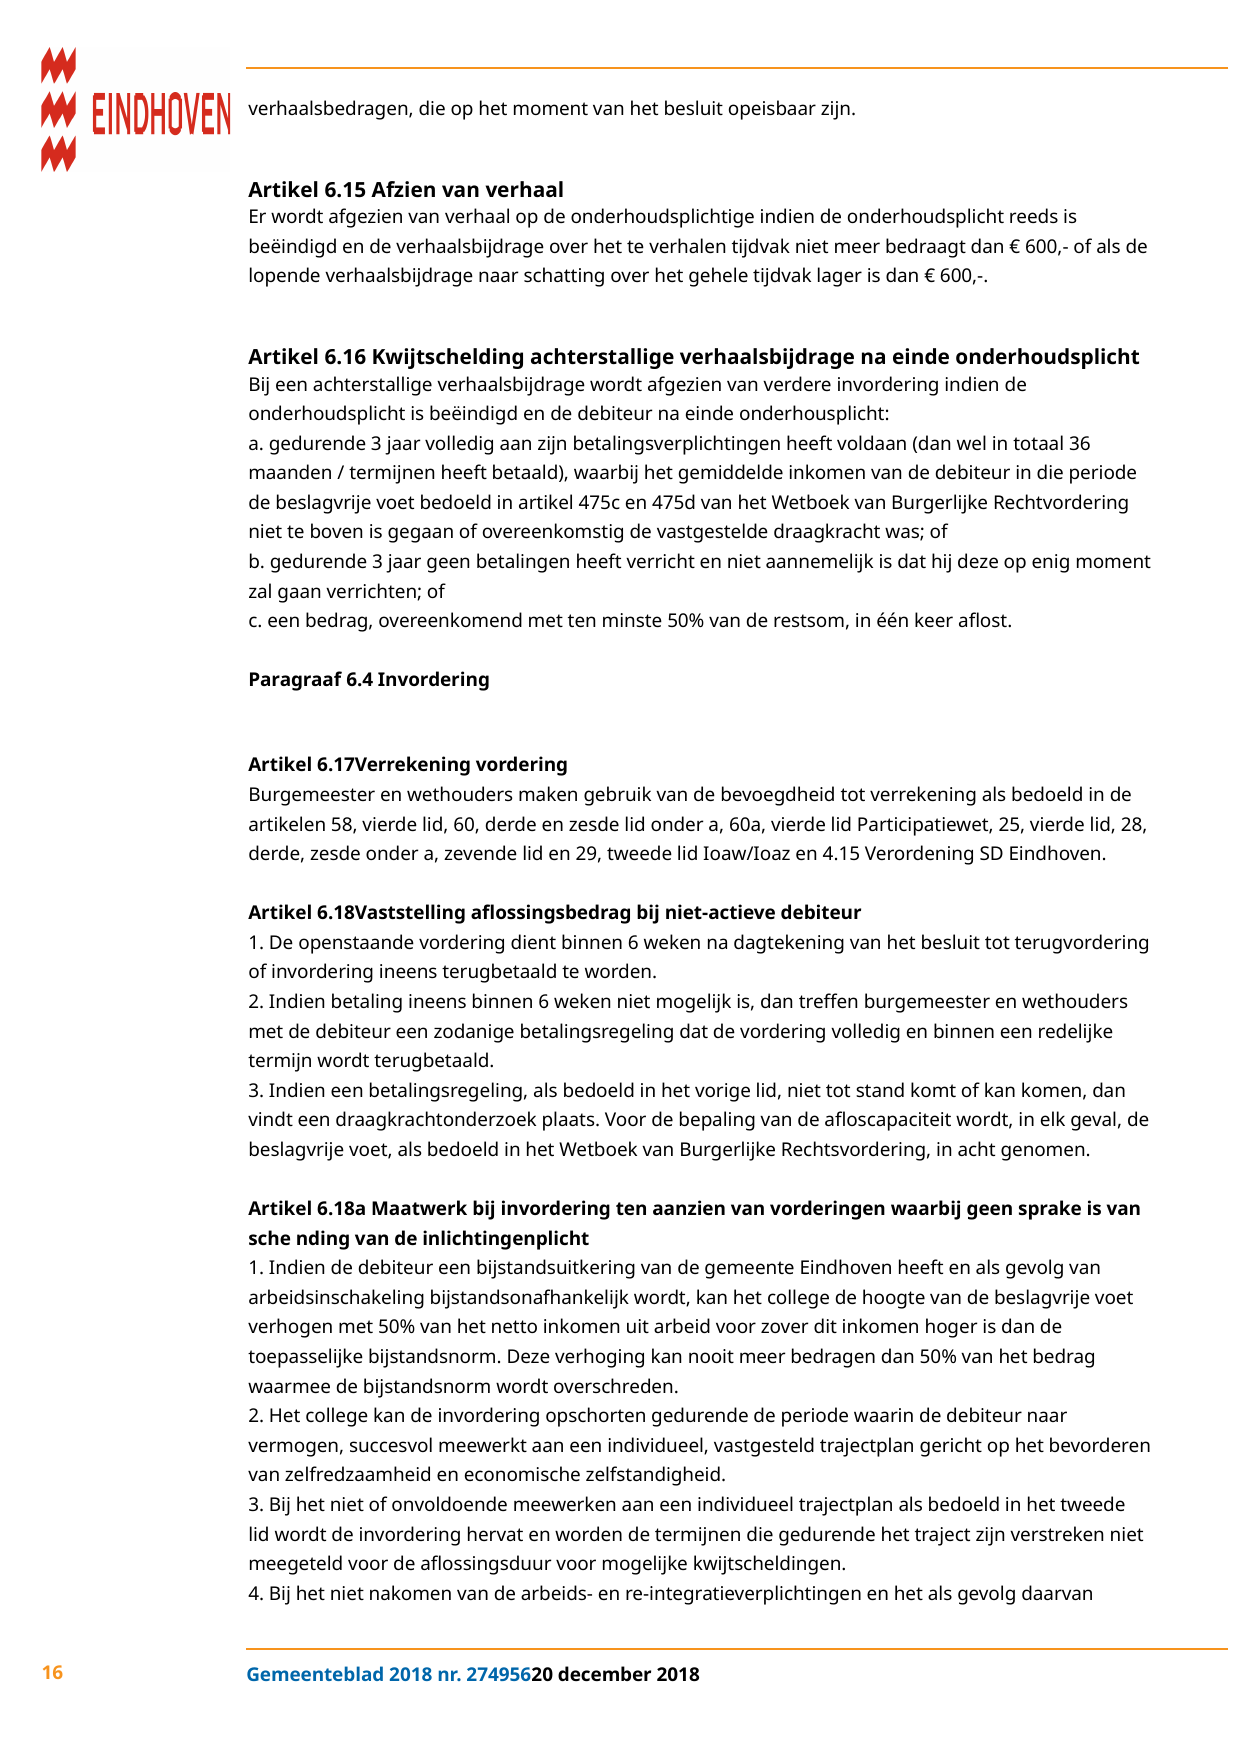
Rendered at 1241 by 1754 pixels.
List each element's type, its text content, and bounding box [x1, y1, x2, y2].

text Artikel 6.18Vaststelling aflossingsbedrag bij niet-actieve debiteur [248, 899, 1152, 925]
text 4. Bij het niet nakomen van de arbeids- en re-integratieverplichtingen en het als gevolg daarvan [248, 1580, 1152, 1606]
text Artikel 6.16 Kwijtschelding achterstallige verhaalsbijdrage na einde onderhoudsplicht [248, 342, 1152, 371]
text 2. Het college kan de invordering opschorten gedurende de periode waarin de debiteur naar vermogen, succesvol meewerkt aan een individueel, vastgesteld trajectplan gericht op het bevorderen van zelfredzaamheid en economische zelfstandigheid. [248, 1402, 1152, 1487]
text 3. Bij het niet of onvoldoende meewerken aan een individueel trajectplan als bedoeld in het tweede lid wordt de invordering hervat en worden de termijnen die gedurende het traject zijn verstreken niet meegeteld voor de aflossingsduur voor mogelijke kwijtscheldingen. [248, 1491, 1152, 1576]
text a. gedurende 3 jaar volledig aan zijn betalingsverplichtingen heeft voldaan (dan wel in totaal 36 maanden / termijnen heeft betaald), waarbij het gemiddelde inkomen van de debiteur in die periode de beslagvrije voet bedoeld in artikel 475c en 475d van het Wetboek van Burgerlijke Rechtvordering niet te boven is gegaan of overeenkomstig de vastgestelde draagkracht was; of [248, 430, 1152, 544]
text 3. Indien een betalingsregeling, als bedoeld in het vorige lid, niet tot stand komt of kan komen, dan vindt een draagkrachtonderzoek plaats. Voor de bepaling van de afloscapaciteit wordt, in elk geval, de beslagvrije voet, als bedoeld in het Wetboek van Burgerlijke Rechtsvordering, in acht genomen. [248, 1077, 1152, 1162]
picture [41, 47, 231, 172]
text c. een bedrag, overeenkomend met ten minste 50% van de restsom, in één keer aflost. [248, 607, 1152, 633]
text Paragraaf 6.4 Invordering [248, 667, 1152, 692]
text 2. Indien betaling ineens binnen 6 weken niet mogelijk is, dan treffen burgemeester en wethouders met de debiteur een zodanige betalingsregeling dat de vordering volledig en binnen een redelijke termijn wordt terugbetaald. [248, 988, 1152, 1073]
text Er wordt afgezien van verhaal op de onderhoudsplichtige indien de onderhoudsplicht reeds is beëindigd en de verhaalsbijdrage over het te verhalen tijdvak niet meer bedraagt dan € 600,- of als de lopende verhaalsbijdrage naar schatting over het gehele tijdvak lager is dan € 600,-. [248, 203, 1152, 288]
text 1. De openstaande vordering dient binnen 6 weken na dagtekening van het besluit tot terugvordering of invordering ineens terugbetaald te worden. [248, 929, 1152, 984]
text Burgemeester en wethouders maken gebruik van de bevoegdheid tot verrekening als bedoeld in de artikelen 58, vierde lid, 60, derde en zesde lid onder a, 60a, vierde lid Participatiewet, 25, vierde lid, 28, derde, zesde onder a, zevende lid en 29, tweede lid Ioaw/Ioaz en 4.15 Verordening SD Eindhoven. [248, 781, 1152, 866]
text Artikel 6.17Verrekening vordering [248, 752, 1152, 777]
text Artikel 6.15 Afzien van verhaal [248, 175, 1152, 203]
text 1. Indien de debiteur een bijstandsuitkering van de gemeente Eindhoven heeft en als gevolg van arbeidsinschakeling bijstandsonafhankelijk wordt, kan het college de hoogte van de beslagvrije voet verhogen met 50% van het netto inkomen uit arbeid voor zover dit inkomen hoger is dan de toepasselijke bijstandsnorm. Deze verhoging kan nooit meer bedragen dan 50% van het bedrag waarmee de bijstandsnorm wordt overschreden. [248, 1254, 1152, 1398]
text Artikel 6.18a Maatwerk bij invordering ten aanzien van vorderingen waarbij geen sprake is van sche nding van de inlichtingenplicht [248, 1195, 1152, 1251]
text Bij een achterstallige verhaalsbijdrage wordt afgezien van verdere invordering indien de onderhoudsplicht is beëindigd en de debiteur na einde onderhousplicht: [248, 371, 1152, 426]
text b. gedurende 3 jaar geen betalingen heeft verricht en niet aannemelijk is dat hij deze op enig moment zal gaan verrichten; of [248, 548, 1152, 604]
text verhaalsbedragen, die op het moment van het besluit opeisbaar zijn. [248, 95, 1152, 121]
